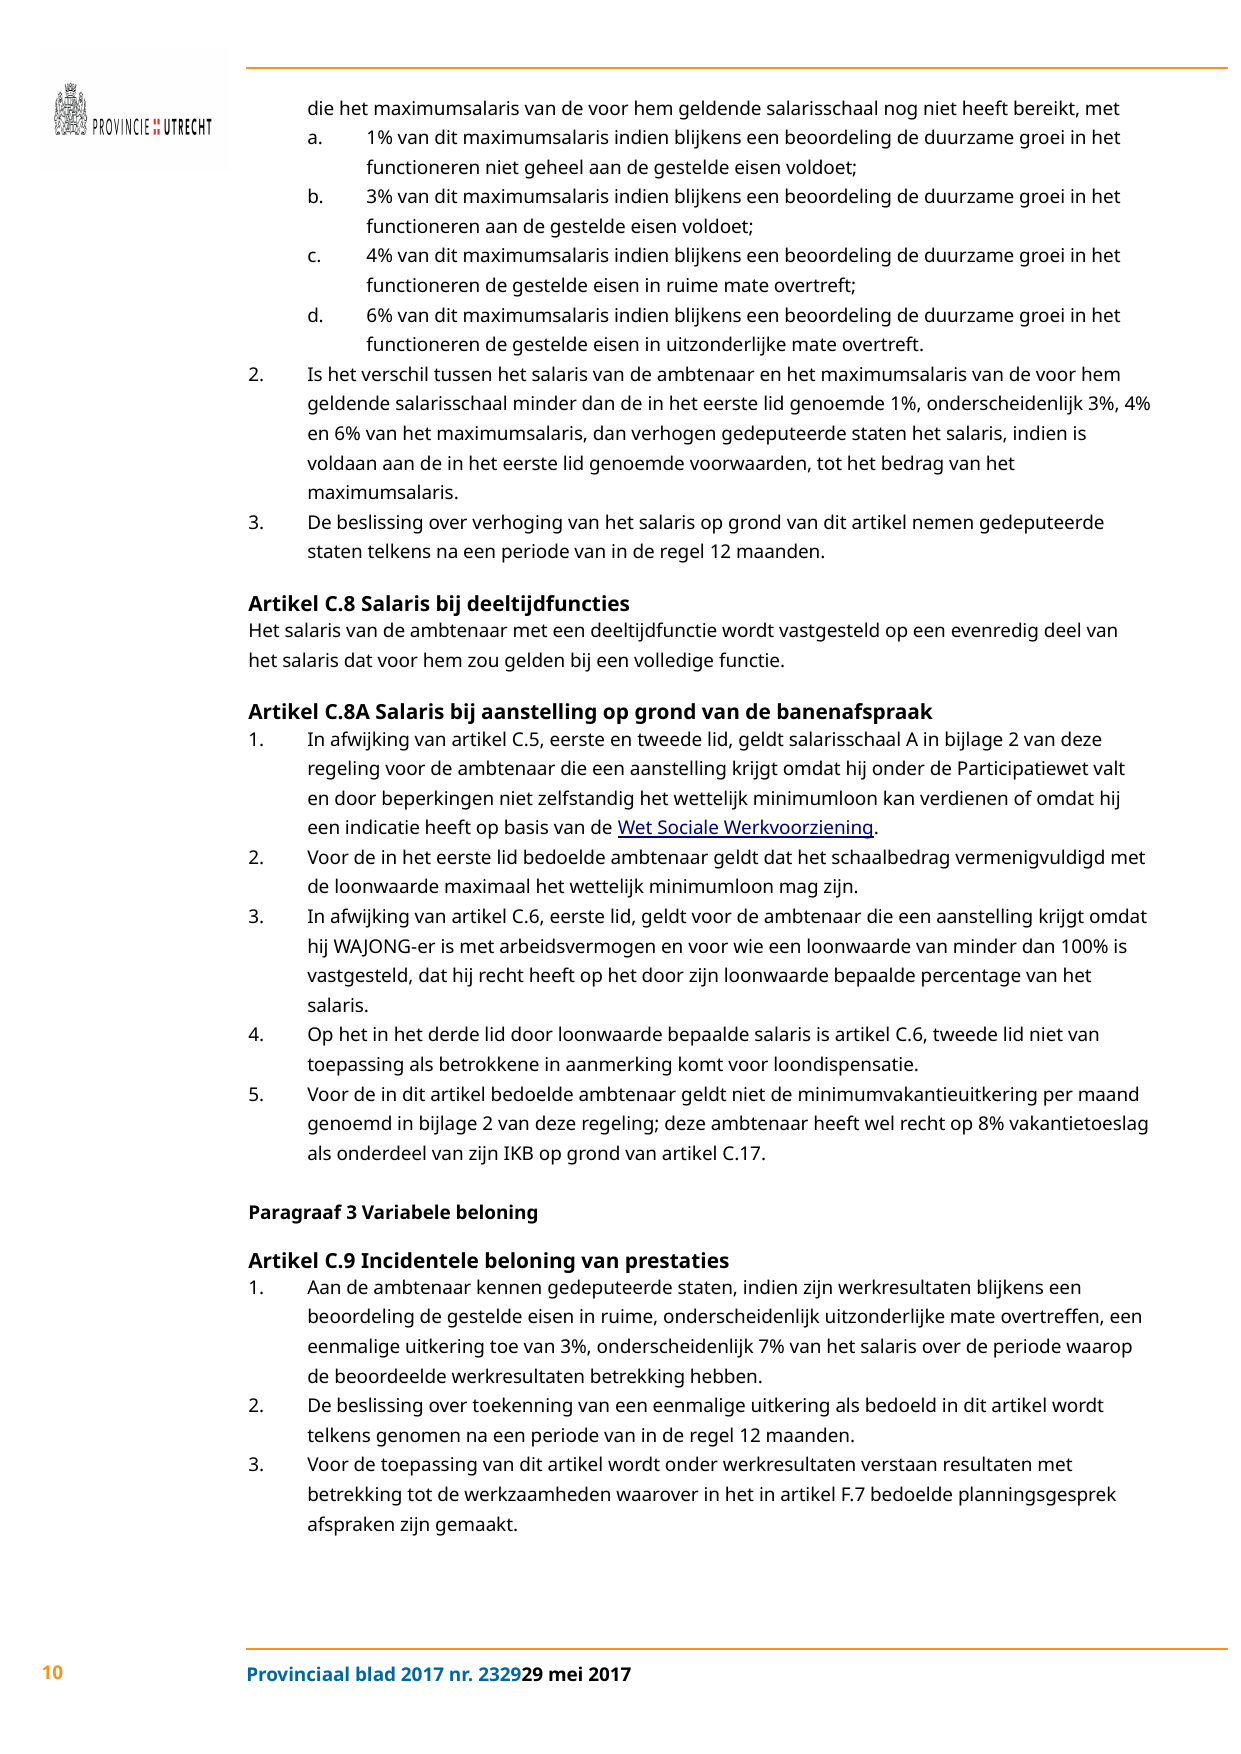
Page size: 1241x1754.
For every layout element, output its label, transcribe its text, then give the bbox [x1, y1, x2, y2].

list In afwijking van artikel C.5, eerste en tweede lid, geldt salarisschaal A in bijlage 2 van deze regeling voor de ambtenaar die een aanstelling krijgt omdat hij onder de Participatiewet valt en door beperkingen niet zelfstandig het wettelijk minimumloon kan verdienen of omdat hij een indicatie heeft op basis van de Wet Sociale Werkvoorziening. [248, 726, 1152, 840]
list In afwijking van artikel C.6, eerste lid, geldt voor de ambtenaar die een aanstelling krijgt omdat hij WAJONG-er is met arbeidsvermogen en voor wie een loonwaarde van minder dan 100% is vastgesteld, dat hij recht heeft op het door zijn loonwaarde bepaalde percentage van het salaris. [248, 903, 1152, 1018]
list De beslissing over toekenning van een eenmalige uitkering als bedoeld in dit artikel wordt telkens genomen na een periode van in de regel 12 maanden. [248, 1392, 1152, 1448]
list Op het in het derde lid door loonwaarde bepaalde salaris is artikel C.6, tweede lid niet van toepassing als betrokkene in aanmerking komt voor loondispensatie. [248, 1022, 1152, 1077]
text Het salaris van de ambtenaar met een deeltijdfunctie wordt vastgesteld op een evenredig deel van het salaris dat voor hem zou gelden bij een volledige functie. [248, 617, 1152, 673]
list 6% van dit maximumsalaris indien blijkens een beoordeling de duurzame groei in het functioneren de gestelde eisen in uitzonderlijke mate overtreft. [307, 302, 1152, 357]
text Artikel C.8A Salaris bij aanstelling op grond van de banenafspraak [248, 697, 1152, 726]
list Voor de in dit artikel bedoelde ambtenaar geldt niet de minimumvakantieuitkering per maand genoemd in bijlage 2 van deze regeling; deze ambtenaar heeft wel recht op 8% vakantietoeslag als onderdeel van zijn IKB op grond van artikel C.17. [248, 1081, 1152, 1166]
list De beslissing over verhoging van het salaris op grond van dit artikel nemen gedeputeerde staten telkens na een periode van in de regel 12 maanden. [248, 509, 1152, 564]
text Paragraaf 3 Variabele beloning [248, 1199, 1152, 1225]
text Artikel C.8 Salaris bij deeltijdfuncties [248, 589, 1152, 617]
list 3% van dit maximumsalaris indien blijkens een beoordeling de duurzame groei in het functioneren aan de gestelde eisen voldoet; [307, 183, 1152, 239]
list 1% van dit maximumsalaris indien blijkens een beoordeling de duurzame groei in het functioneren niet geheel aan de gestelde eisen voldoet; [307, 124, 1152, 180]
list Voor de in het eerste lid bedoelde ambtenaar geldt dat het schaalbedrag vermenigvuldigd met de loonwaarde maximaal het wettelijk minimumloon mag zijn. [248, 844, 1152, 899]
list Is het verschil tussen het salaris van de ambtenaar en het maximumsalaris van de voor hem geldende salarisschaal minder dan de in het eerste lid genoemde 1%, onderscheidenlijk 3%, 4% en 6% van het maximumsalaris, dan verhogen gedeputeerde staten het salaris, indien is voldaan aan de in het eerste lid genoemde voorwaarden, tot het bedrag van het maximumsalaris. [248, 361, 1152, 505]
list Voor de toepassing van dit artikel wordt onder werkresultaten verstaan resultaten met betrekking tot de werkzaamheden waarover in het in artikel F.7 bedoelde planningsgesprek afspraken zijn gemaakt. [248, 1452, 1152, 1537]
list 4% van dit maximumsalaris indien blijkens een beoordeling de duurzame groei in het functioneren de gestelde eisen in ruime mate overtreft; [307, 243, 1152, 298]
text Artikel C.9 Incidentele beloning van prestaties [248, 1246, 1152, 1274]
picture [41, 47, 231, 172]
list Aan de ambtenaar kennen gedeputeerde staten, indien zijn werkresultaten blijkens een beoordeling de gestelde eisen in ruime, onderscheidenlijk uitzonderlijke mate overtreffen, een eenmalige uitkering toe van 3%, onderscheidenlijk 7% van het salaris over de periode waarop de beoordeelde werkresultaten betrekking hebben. [248, 1274, 1152, 1389]
list die het maximumsalaris van de voor hem geldende salarisschaal nog niet heeft bereikt, met [248, 95, 1152, 121]
